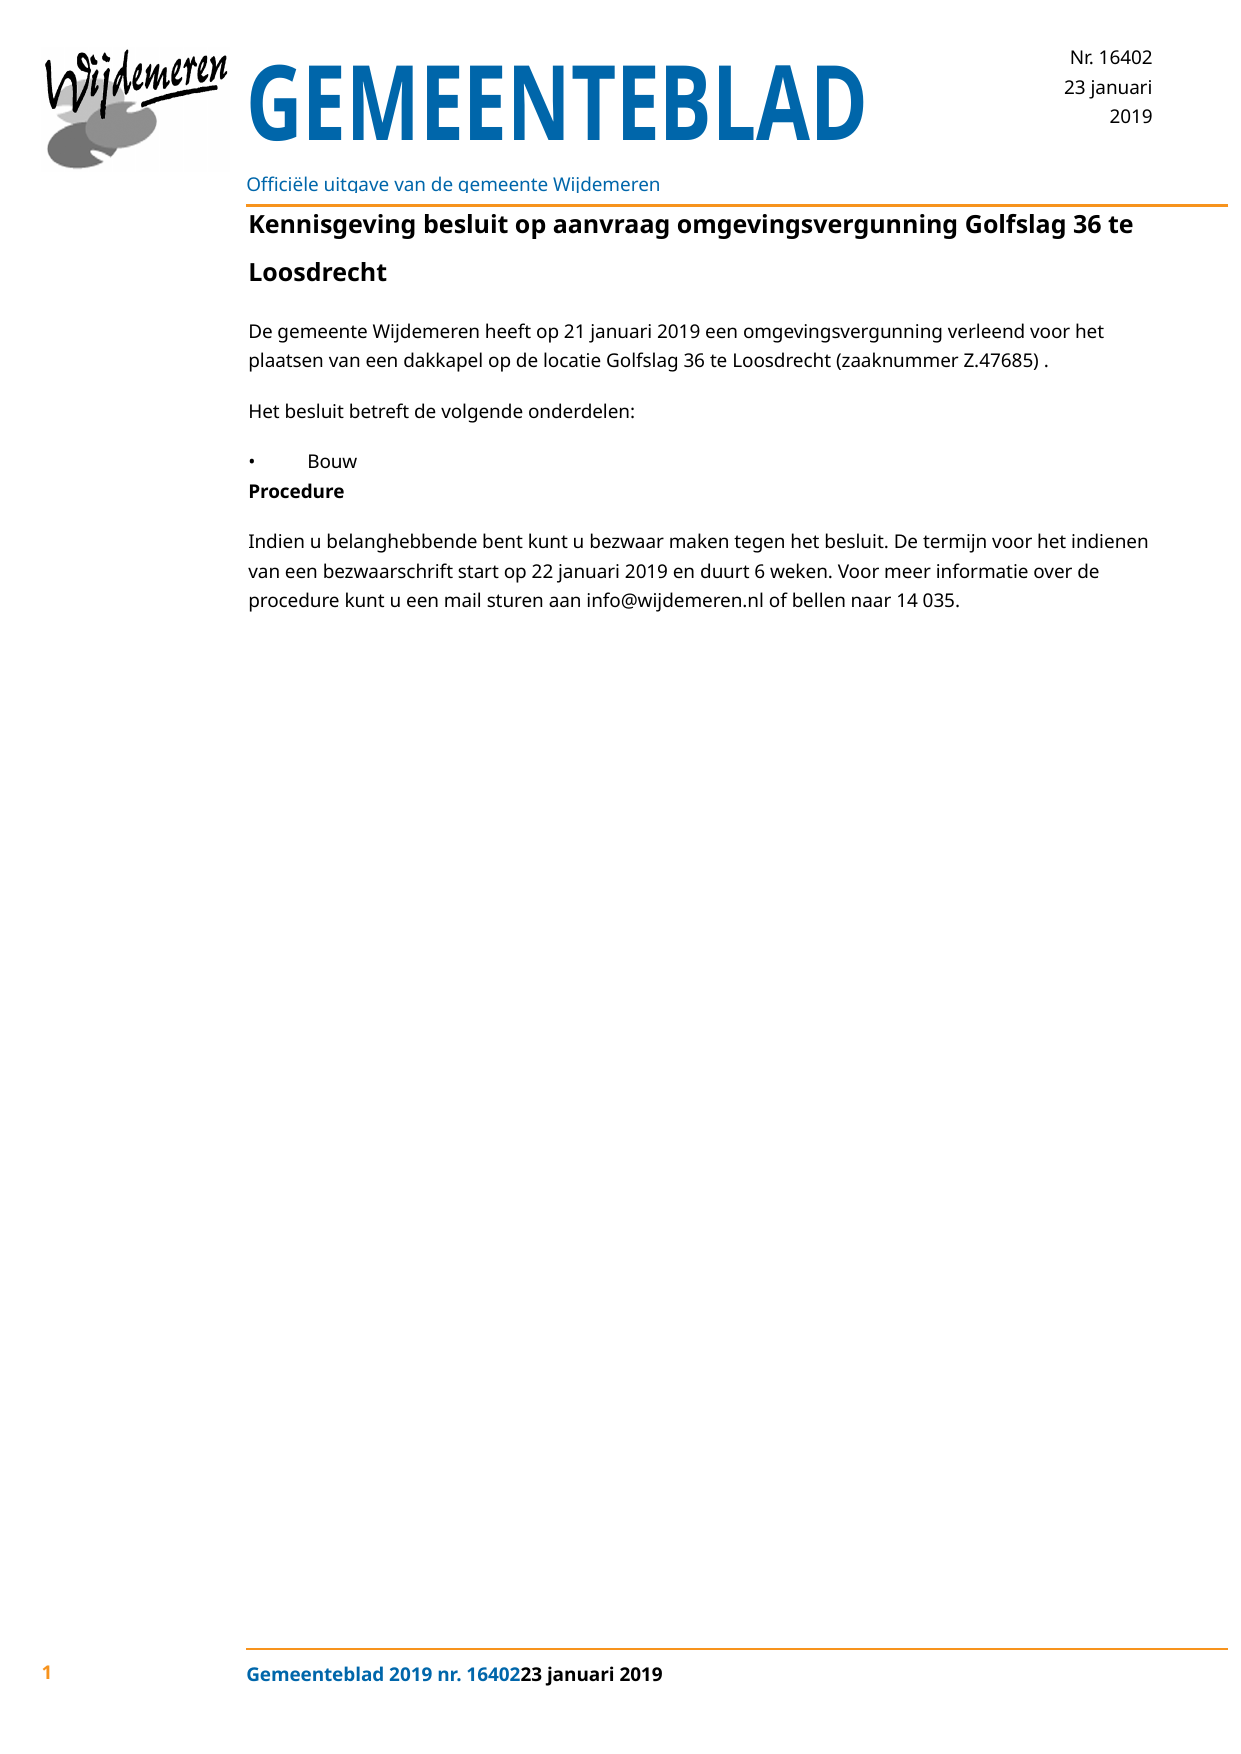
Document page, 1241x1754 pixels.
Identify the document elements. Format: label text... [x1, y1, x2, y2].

picture [41, 47, 231, 172]
text Kennisgeving besluit op aanvraag omgevingsvergunning Golfslag 36 te Loosdrecht [248, 207, 1152, 288]
text Indien u belanghebbende bent kunt u bezwaar maken tegen het besluit. De termijn voor het indienen van een bezwaarschrift start op 22 januari 2019 en duurt 6 weken. Voor meer informatie over de procedure kunt u een mail sturen aan info@wijdemeren.nl of bellen naar 14 035. [248, 528, 1152, 613]
list Bouw [248, 448, 1152, 474]
text Procedure [248, 478, 1152, 504]
text De gemeente Wijdemeren heeft op 21 januari 2019 een omgevingsvergunning verleend voor het plaatsen van een dakkapel op de locatie Golfslag 36 te Loosdrecht (zaaknummer Z.47685) . [248, 318, 1152, 373]
text Het besluit betreft de volgende onderdelen: [248, 398, 1152, 424]
